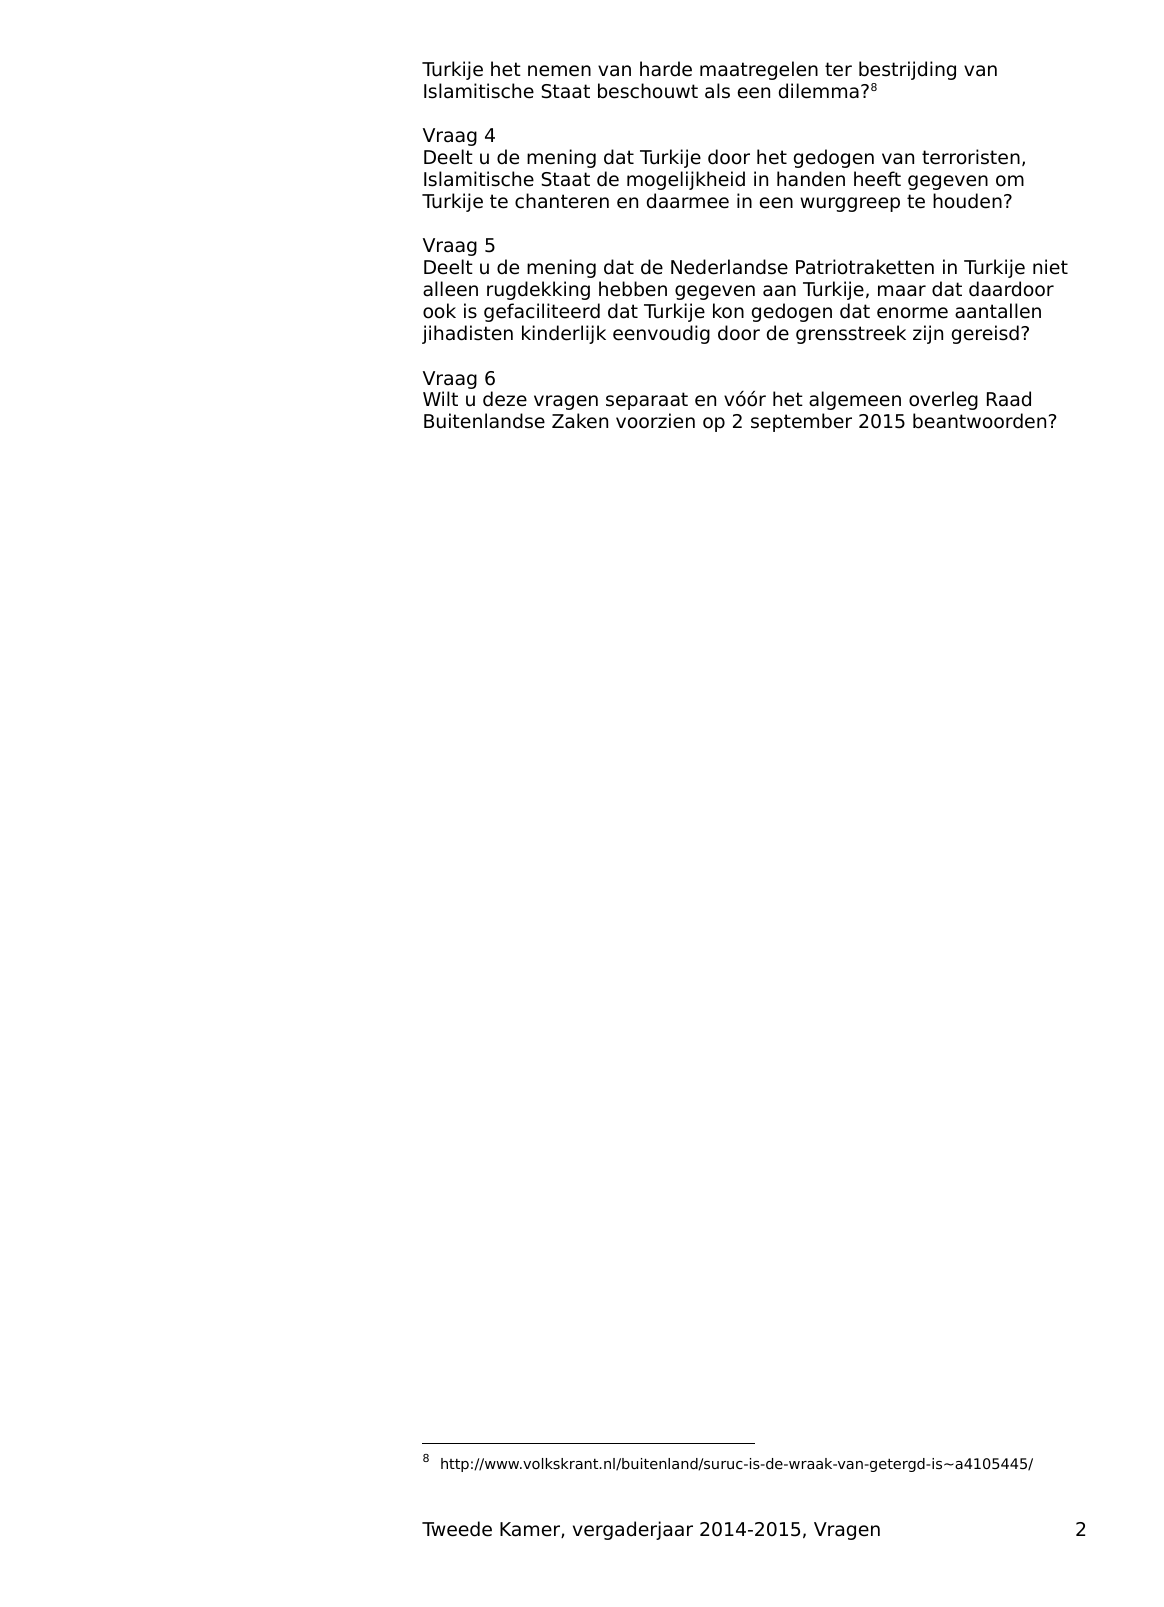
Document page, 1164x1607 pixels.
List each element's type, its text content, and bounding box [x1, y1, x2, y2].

text Wilt u deze vragen separaat en vóór het algemeen overleg Raad Buitenlandse Zaken voorzien op 2 september 2015 beantwoorden? [422, 389, 1087, 433]
text Deelt u de mening dat Turkije door het gedogen van terroristen, Islamitische Staat de mogelijkheid in handen heeft gegeven om Turkije te chanteren en daarmee in een wurggreep te houden? [422, 147, 1087, 213]
text http://www.volkskrant.nl/buitenland/suruc-is-de-wraak-van-getergd-is~a4105445/ [422, 1452, 1087, 1474]
text Vraag 5 [422, 235, 1087, 257]
text Deelt u de mening dat de Nederlandse Patriotraketten in Turkije niet alleen rugdekking hebben gegeven aan Turkije, maar dat daardoor ook is gefaciliteerd dat Turkije kon gedogen dat enorme aantallen jihadisten kinderlijk eenvoudig door de grensstreek zijn gereisd? [422, 257, 1087, 345]
text Vraag 6 [422, 367, 1087, 389]
text Turkije het nemen van harde maatregelen ter bestrijding van Islamitische Staat beschouwt als een dilemma? [422, 59, 1087, 103]
text Vraag 4 [422, 125, 1087, 147]
